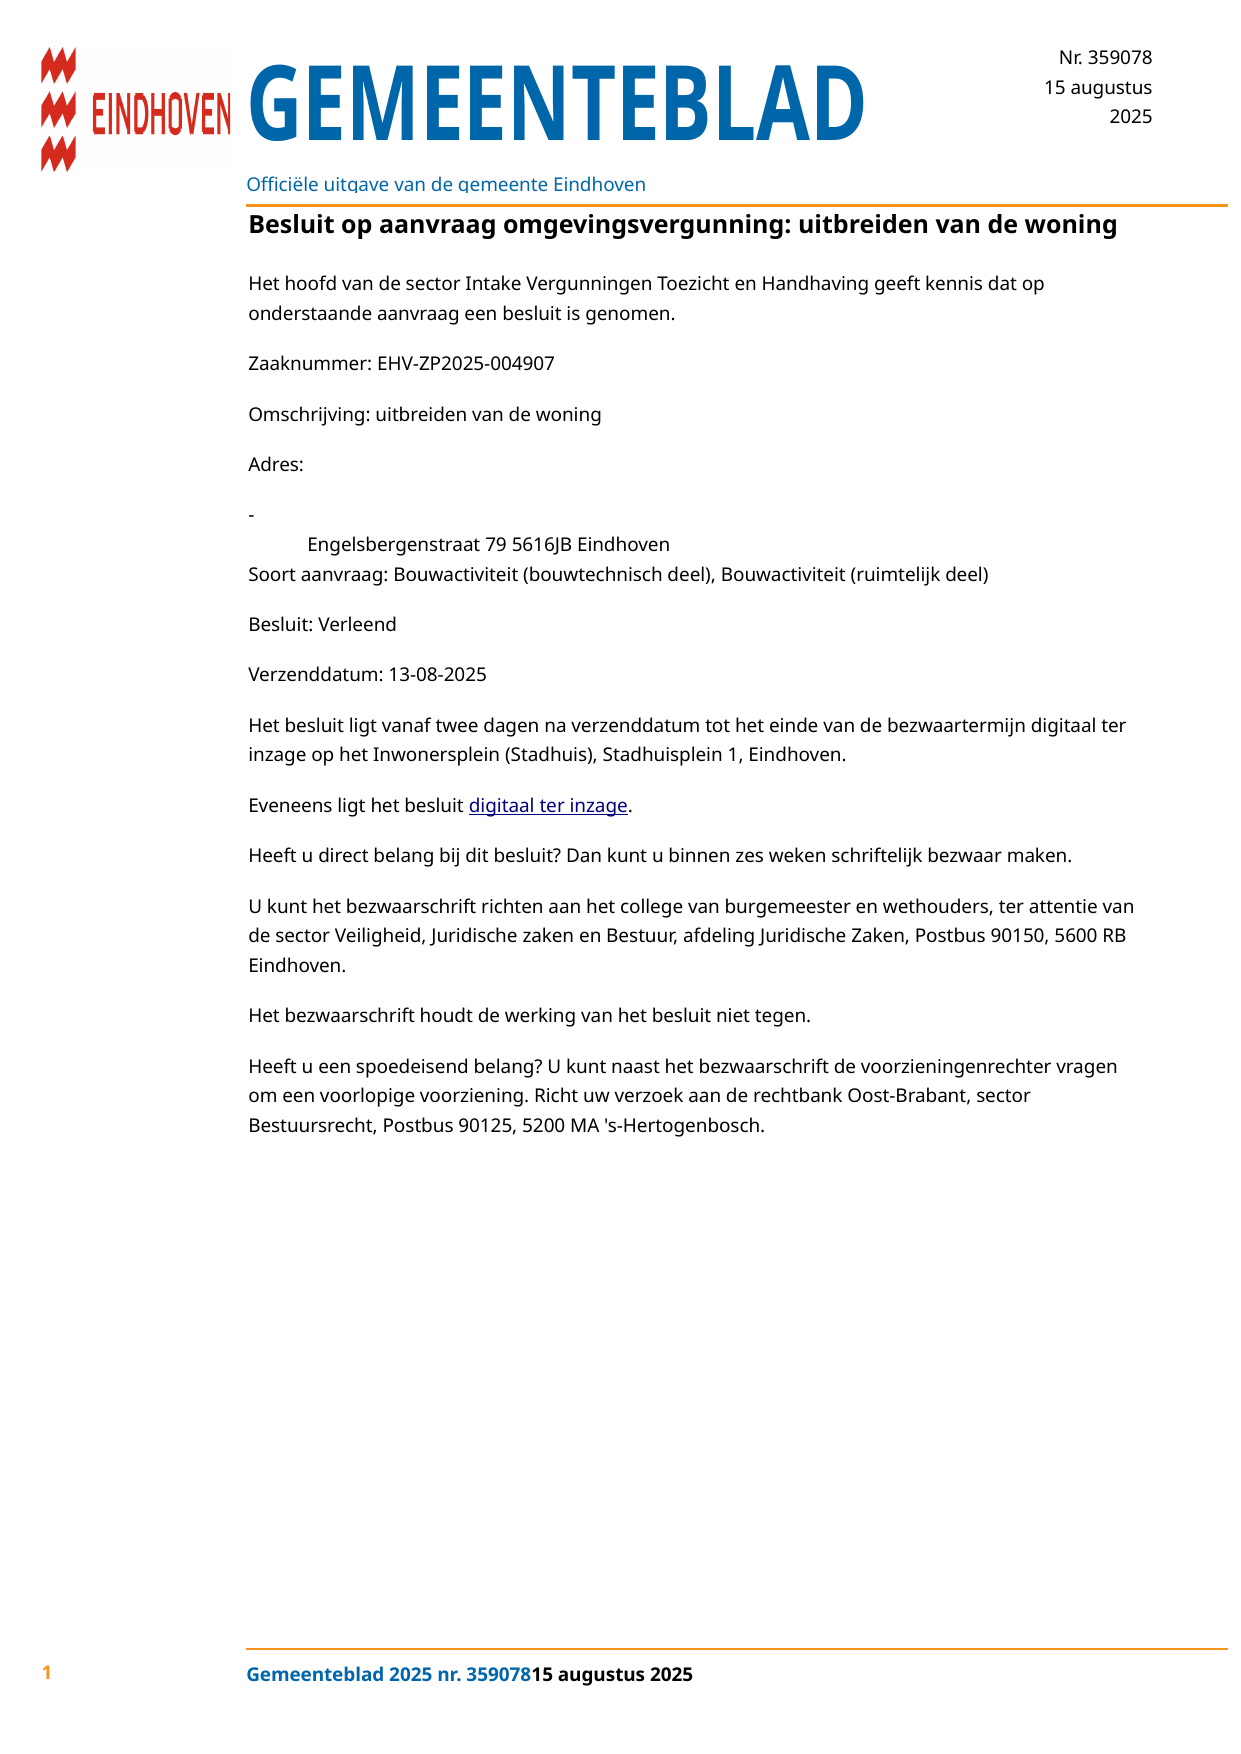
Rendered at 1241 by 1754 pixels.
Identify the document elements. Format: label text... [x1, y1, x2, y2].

list Engelsbergenstraat 79 5616JB Eindhoven [248, 531, 1152, 557]
text Verzenddatum: 13-08-2025 [248, 662, 1152, 687]
text Eveneens ligt het besluit digitaal ter inzage. [248, 792, 1152, 818]
text Adres: [248, 451, 1152, 477]
text Heeft u een spoedeisend belang? U kunt naast het bezwaarschrift de voorzieningenrechter vragen om een voorlopige voorziening. Richt uw verzoek aan de rechtbank Oost-Brabant, sector Bestuursrecht, Postbus 90125, 5200 MA 's-Hertogenbosch. [248, 1053, 1152, 1138]
text Het bezwaarschrift houdt de werking van het besluit niet tegen. [248, 1002, 1152, 1028]
text U kunt het bezwaarschrift richten aan het college van burgemeester en wethouders, ter attentie van de sector Veiligheid, Juridische zaken en Bestuur, afdeling Juridische Zaken, Postbus 90150, 5600 RB Eindhoven. [248, 893, 1152, 978]
text Het hoofd van de sector Intake Vergunningen Toezicht en Handhaving geeft kennis dat op onderstaande aanvraag een besluit is genomen. [248, 270, 1152, 326]
text Heeft u direct belang bij dit besluit? Dan kunt u binnen zes weken schriftelijk bezwaar maken. [248, 842, 1152, 868]
text Soort aanvraag: Bouwactiviteit (bouwtechnisch deel), Bouwactiviteit (ruimtelijk deel) [248, 561, 1152, 586]
text Besluit op aanvraag omgevingsvergunning: uitbreiden van de woning [248, 207, 1152, 241]
text Omschrijving: uitbreiden van de woning [248, 401, 1152, 426]
text Besluit: Verleend [248, 611, 1152, 637]
text Zaaknummer: EHV-ZP2025-004907 [248, 350, 1152, 376]
picture [41, 47, 231, 172]
text Het besluit ligt vanaf twee dagen na verzenddatum tot het einde van de bezwaartermijn digitaal ter inzage op het Inwonersplein (Stadhuis), Stadhuisplein 1, Eindhoven. [248, 712, 1152, 767]
